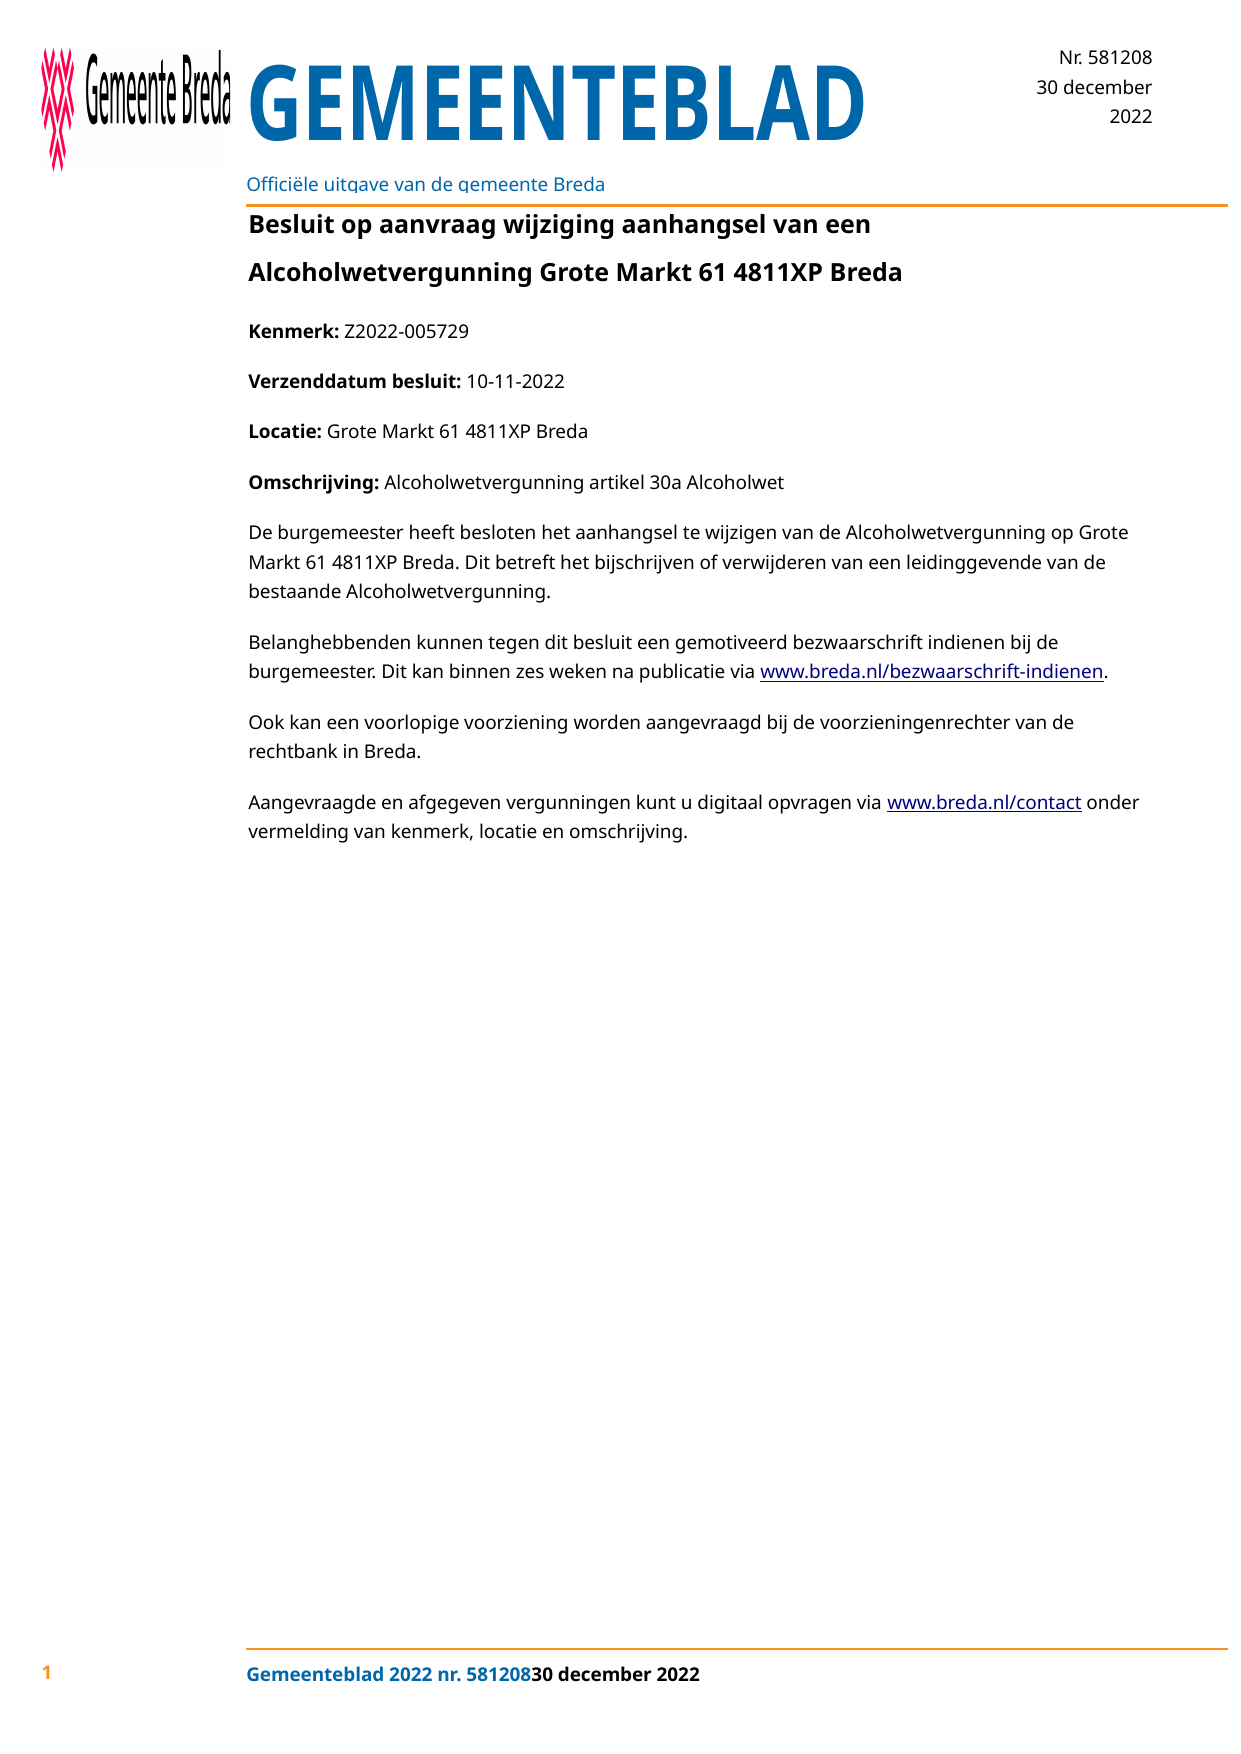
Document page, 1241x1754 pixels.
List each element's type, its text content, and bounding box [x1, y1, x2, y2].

text Besluit op aanvraag wijziging aanhangsel van een Alcoholwetvergunning Grote Markt 61 4811XP Breda [248, 207, 1152, 288]
text Locatie: Grote Markt 61 4811XP Breda [248, 419, 1152, 444]
text Aangevraagde en afgegeven vergunningen kunt u digitaal opvragen via www.breda.nl/contact onder vermelding van kenmerk, locatie en omschrijving. [248, 789, 1152, 844]
text Omschrijving: Alcoholwetvergunning artikel 30a Alcoholwet [248, 469, 1152, 495]
text Ook kan een voorlopige voorziening worden aangevraagd bij de voorzieningenrechter van de rechtbank in Breda. [248, 709, 1152, 764]
text Kenmerk: Z2022-005729 [248, 318, 1152, 344]
text De burgemeester heeft besloten het aanhangsel te wijzigen van de Alcoholwetvergunning op Grote Markt 61 4811XP Breda. Dit betreft het bijschrijven of verwijderen van een leidinggevende van de bestaande Alcoholwetvergunning. [248, 519, 1152, 604]
text Verzenddatum besluit: 10-11-2022 [248, 368, 1152, 394]
text Belanghebbenden kunnen tegen dit besluit een gemotiveerd bezwaarschrift indienen bij de burgemeester. Dit kan binnen zes weken na publicatie via www.breda.nl/bezwaarschrift-indienen. [248, 629, 1152, 684]
picture [41, 47, 231, 172]
